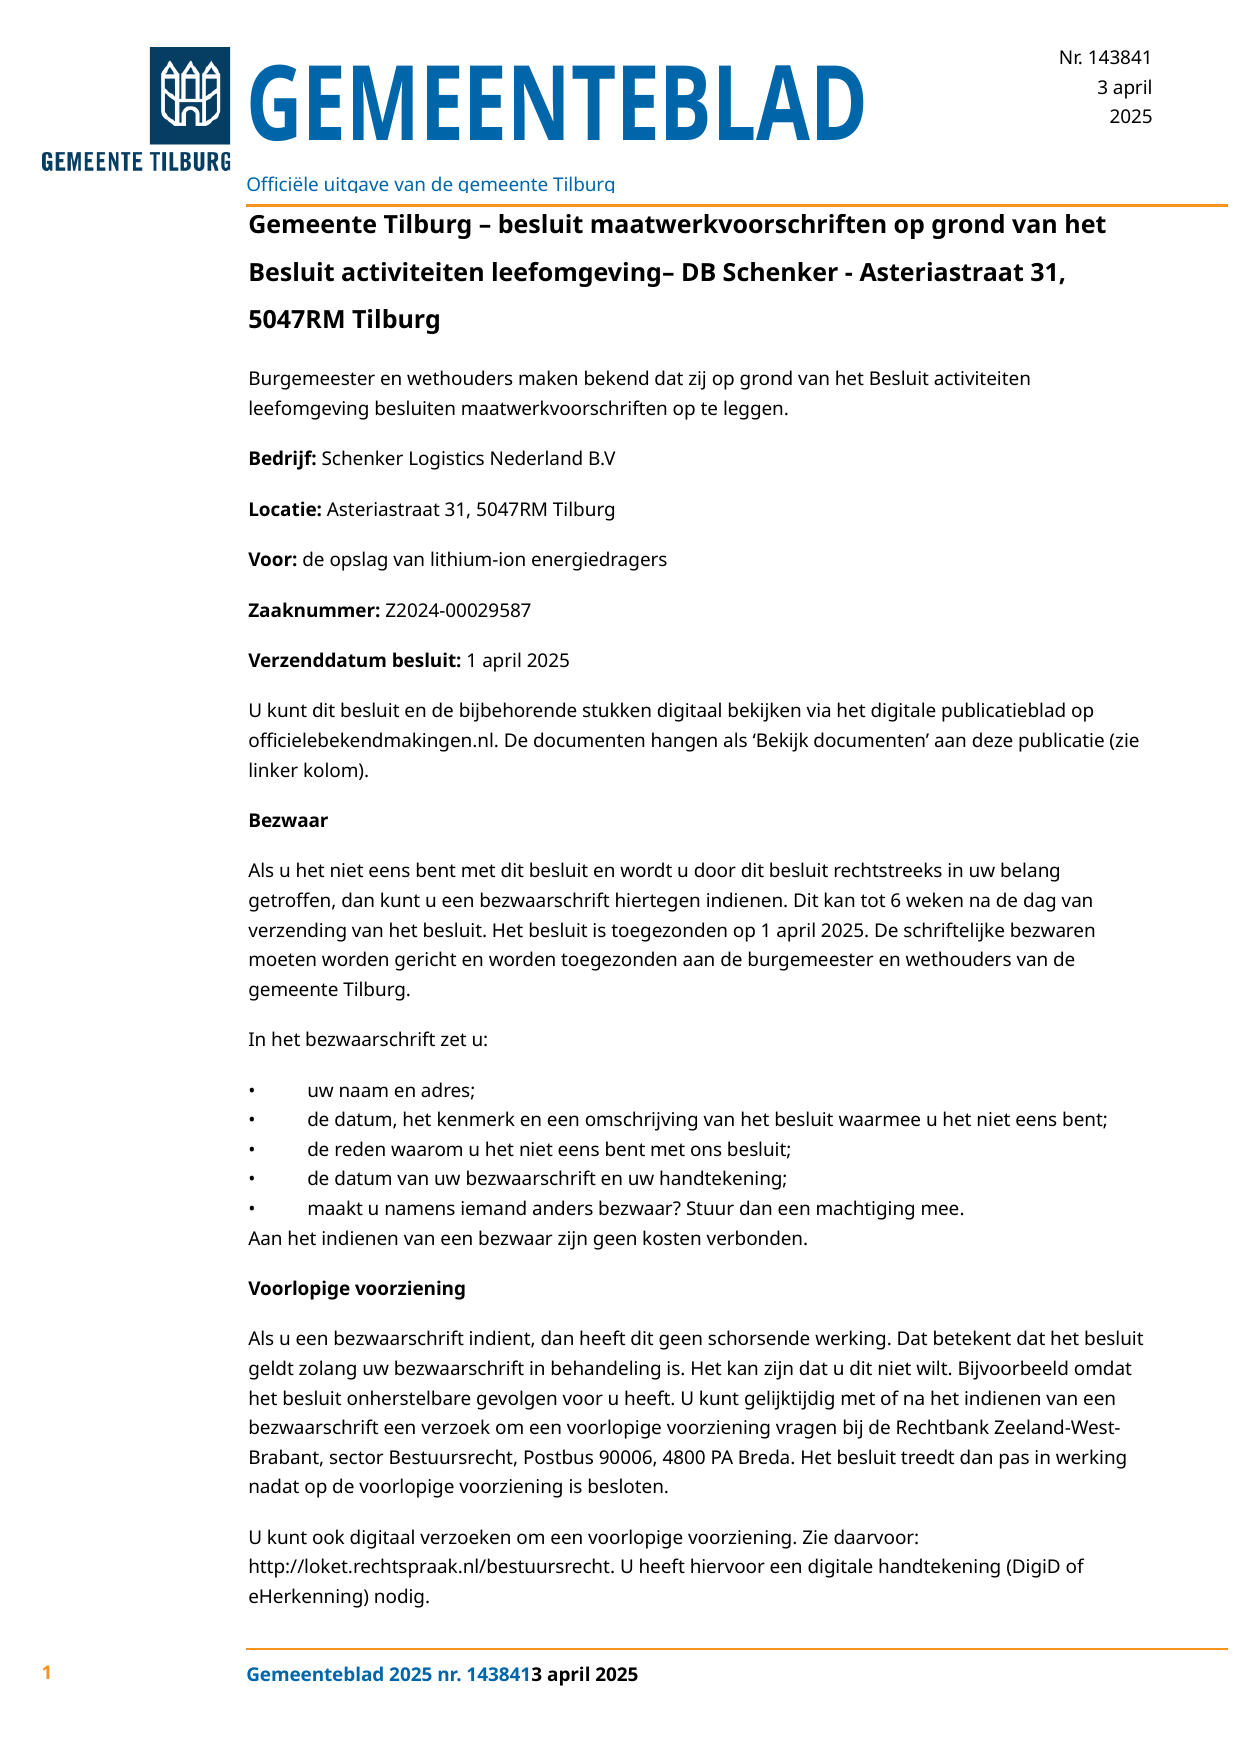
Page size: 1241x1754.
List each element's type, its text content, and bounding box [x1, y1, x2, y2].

text Voorlopige voorziening [248, 1275, 1152, 1301]
text Zaaknummer: Z2024-00029587 [248, 597, 1152, 622]
list uw naam en adres; [248, 1077, 1152, 1102]
text Aan het indienen van een bezwaar zijn geen kosten verbonden. [248, 1225, 1152, 1250]
text Bezwaar [248, 807, 1152, 833]
text Voor: de opslag van lithium-ion energiedragers [248, 546, 1152, 572]
list de reden waarom u het niet eens bent met ons besluit; [248, 1136, 1152, 1162]
text Gemeente Tilburg – besluit maatwerkvoorschriften op grond van het Besluit activiteiten leefomgeving– DB Schenker - Asteriastraat 31, 5047RM Tilburg [248, 207, 1152, 336]
text Burgemeester en wethouders maken bekend dat zij op grond van het Besluit activiteiten leefomgeving besluiten maatwerkvoorschriften op te leggen. [248, 366, 1152, 421]
text U kunt ook digitaal verzoeken om een voorlopige voorziening. Zie daarvoor: http://loket.rechtspraak.nl/bestuursrecht. U heeft hiervoor een digitale handtekening (DigiD of eHerkenning) nodig. [248, 1524, 1152, 1609]
text Bedrijf: Schenker Logistics Nederland B.V [248, 446, 1152, 471]
list de datum van uw bezwaarschrift en uw handtekening; [248, 1166, 1152, 1191]
picture [41, 47, 231, 172]
list de datum, het kenmerk en een omschrijving van het besluit waarmee u het niet eens bent; [248, 1106, 1152, 1132]
text U kunt dit besluit en de bijbehorende stukken digitaal bekijken via het digitale publicatieblad op officielebekendmakingen.nl. De documenten hangen als ‘Bekijk documenten’ aan deze publicatie (zie linker kolom). [248, 698, 1152, 782]
text Verzenddatum besluit: 1 april 2025 [248, 647, 1152, 673]
text In het bezwaarschrift zet u: [248, 1026, 1152, 1052]
text Als u het niet eens bent met dit besluit en wordt u door dit besluit rechtstreeks in uw belang getroffen, dan kunt u een bezwaarschrift hiertegen indienen. Dit kan tot 6 weken na de dag van verzending van het besluit. Het besluit is toegezonden op 1 april 2025. De schriftelijke bezwaren moeten worden gericht en worden toegezonden aan de burgemeester en wethouders van de gemeente Tilburg. [248, 858, 1152, 1002]
text Locatie: Asteriastraat 31, 5047RM Tilburg [248, 496, 1152, 522]
text Als u een bezwaarschrift indient, dan heeft dit geen schorsende werking. Dat betekent dat het besluit geldt zolang uw bezwaarschrift in behandeling is. Het kan zijn dat u dit niet wilt. Bijvoorbeeld omdat het besluit onherstelbare gevolgen voor u heeft. U kunt gelijktijdig met of na het indienen van een bezwaarschrift een verzoek om een voorlopige voorziening vragen bij de Rechtbank Zeeland-West-Brabant, sector Bestuursrecht, Postbus 90006, 4800 PA Breda. Het besluit treedt dan pas in werking nadat op de voorlopige voorziening is besloten. [248, 1326, 1152, 1499]
list maakt u namens iemand anders bezwaar? Stuur dan een machtiging mee. [248, 1195, 1152, 1221]
